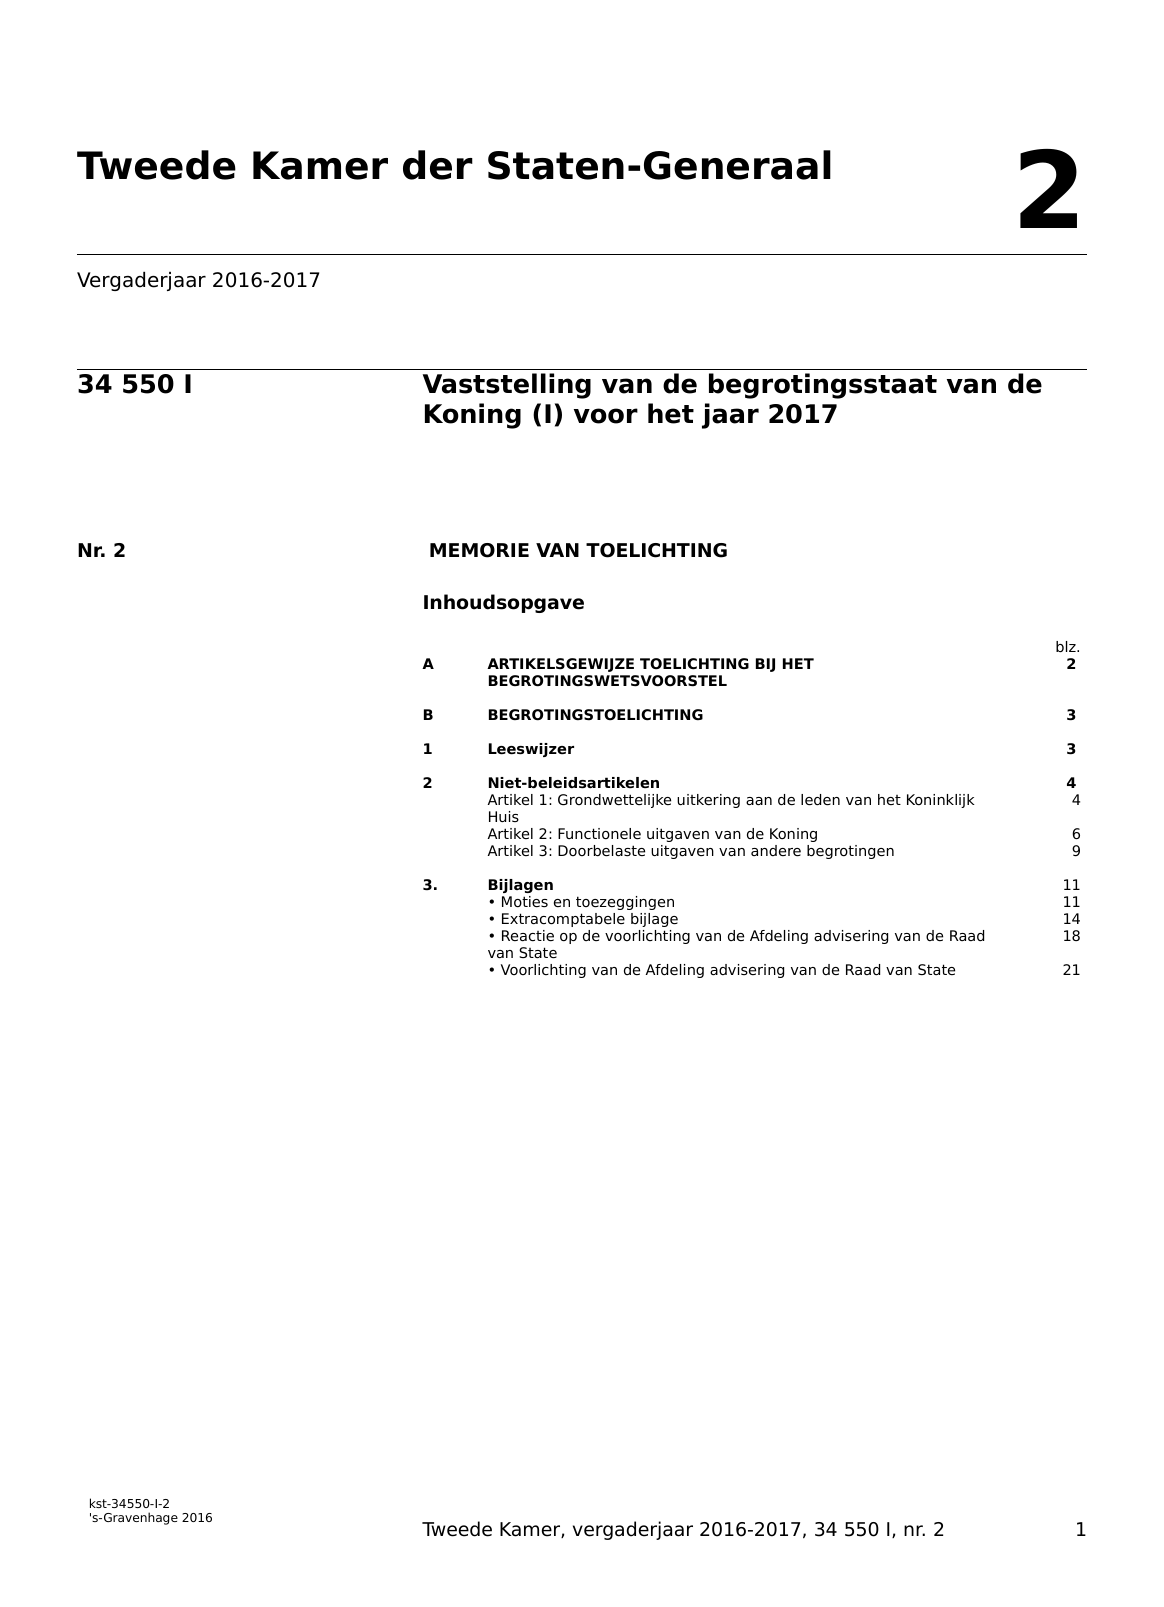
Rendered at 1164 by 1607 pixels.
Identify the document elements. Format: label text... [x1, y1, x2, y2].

subtitle 34 550 I Vaststelling van de begrotingsstaat van de Koning (I) voor het jaar 2017 [77, 370, 1087, 429]
table_cell 4 [1013, 775, 1087, 792]
table_cell A [422, 656, 481, 690]
table_cell Artikel 2: Functionele uitgaven van de Koning [481, 826, 1013, 843]
table_header 2 [886, 130, 1087, 254]
table_cell [481, 690, 1013, 707]
table_cell • Moties en toezeggingen [481, 894, 1013, 911]
table_cell [422, 690, 481, 707]
table_header [481, 639, 1013, 656]
table_header blz. [1013, 639, 1087, 656]
table_cell [422, 724, 481, 741]
table_cell [422, 894, 481, 911]
table_cell 3 [1013, 707, 1087, 724]
table_cell [422, 792, 481, 826]
table_cell [481, 758, 1013, 775]
table_cell Leeswijzer [481, 741, 1013, 758]
subtitle Inhoudsopgave [422, 592, 1087, 614]
table_cell Artikel 3: Doorbelaste uitgaven van andere begrotingen [481, 843, 1013, 860]
table_cell • Voorlichting van de Afdeling advisering van de Raad van State [481, 962, 1013, 979]
table_cell Niet-beleidsartikelen [481, 775, 1013, 792]
table_cell 4 [1013, 792, 1087, 826]
table_cell 1 [422, 741, 481, 758]
table_cell ARTIKELSGEWIJZE TOELICHTING BIJ HET BEGROTINGSWETSVOORSTEL [481, 656, 1013, 690]
subtitle Nr. 2 MEMORIE VAN TOELICHTING [77, 540, 1087, 562]
table_cell B [422, 707, 481, 724]
table_cell 6 [1013, 826, 1087, 843]
table_cell [481, 860, 1013, 877]
table_cell 9 [1013, 843, 1087, 860]
table_header [422, 639, 481, 656]
table_cell [422, 860, 481, 877]
text kst-34550-I-2 [88, 1497, 323, 1511]
table_cell 2 [422, 775, 481, 792]
table_cell [422, 826, 481, 843]
table_cell 11 [1013, 894, 1087, 911]
table_cell • Reactie op de voorlichting van de Afdeling advisering van de Raad van State [481, 928, 1013, 962]
table_cell Bijlagen [481, 877, 1013, 894]
table_cell BEGROTINGSTOELICHTING [481, 707, 1013, 724]
table_cell Artikel 1: Grondwettelijke uitkering aan de leden van het Koninklijk Huis [481, 792, 1013, 826]
table_cell [422, 962, 481, 979]
table_cell • Extracomptabele bijlage [481, 911, 1013, 928]
table_cell 21 [1013, 962, 1087, 979]
table_cell [422, 911, 481, 928]
table_cell [422, 758, 481, 775]
table_cell 2 [1013, 656, 1087, 690]
text 's-Gravenhage 2016 [88, 1511, 323, 1525]
table_cell [1013, 758, 1087, 775]
table_cell 3 [1013, 741, 1087, 758]
table_cell [1013, 724, 1087, 741]
table_cell 11 [1013, 877, 1087, 894]
table_cell [422, 928, 481, 962]
table_cell [1013, 860, 1087, 877]
table_cell [422, 843, 481, 860]
table_header Tweede Kamer der Staten-Generaal [77, 130, 886, 254]
table_cell Vergaderjaar 2016-2017 [77, 255, 1087, 369]
table_cell 18 [1013, 928, 1087, 962]
table_cell [481, 724, 1013, 741]
table_cell 3. [422, 877, 481, 894]
table_cell [1013, 690, 1087, 707]
table_cell 14 [1013, 911, 1087, 928]
